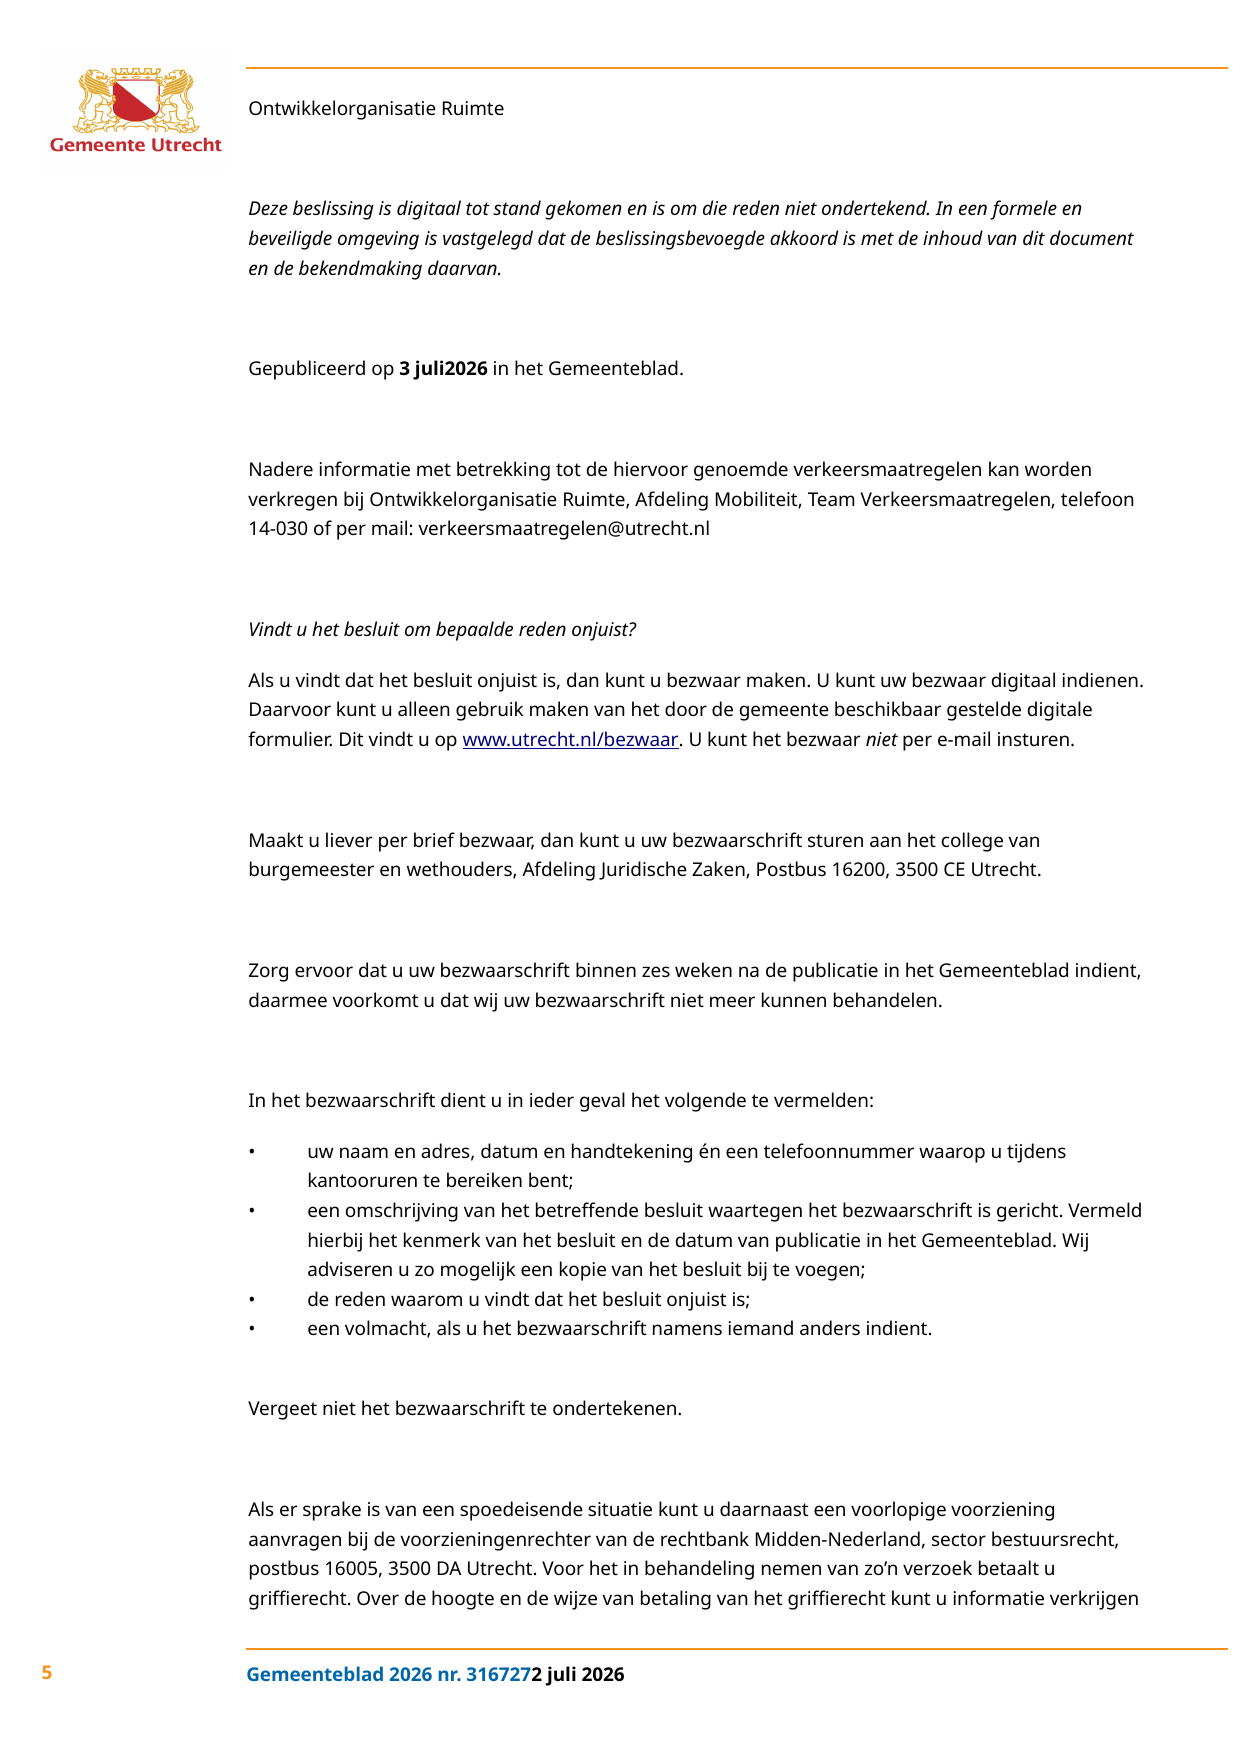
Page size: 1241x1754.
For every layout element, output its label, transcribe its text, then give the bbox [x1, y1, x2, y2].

text Zorg ervoor dat u uw bezwaarschrift binnen zes weken na de publicatie in het Gemeenteblad indient, daarmee voorkomt u dat wij uw bezwaarschrift niet meer kunnen behandelen. [248, 957, 1152, 1013]
text Nadere informatie met betrekking tot de hiervoor genoemde verkeersmaatregelen kan worden verkregen bij Ontwikkelorganisatie Ruimte, Afdeling Mobiliteit, Team Verkeersmaatregelen, telefoon 14-030 of per mail: verkeersmaatregelen@utrecht.nl [248, 456, 1152, 541]
text Als u vindt dat het besluit onjuist is, dan kunt u bezwaar maken. U kunt uw bezwaar digitaal indienen. Daarvoor kunt u alleen gebruik maken van het door de gemeente beschikbaar gestelde digitale formulier. Dit vindt u op www.utrecht.nl/bezwaar. U kunt het bezwaar niet per e-mail insturen. [248, 667, 1152, 752]
list uw naam en adres, datum en handtekening én een telefoonnummer waarop u tijdens kantooruren te bereiken bent; [248, 1138, 1152, 1193]
list een volmacht, als u het bezwaarschrift namens iemand anders indient. [248, 1316, 1152, 1341]
text Gepubliceerd op 3 juli2026 in het Gemeenteblad. [248, 356, 1152, 381]
text Deze beslissing is digitaal tot stand gekomen en is om die reden niet ondertekend. In een formele en beveiligde omgeving is vastgelegd dat de beslissingsbevoegde akkoord is met de inhoud van dit document en de bekendmaking daarvan. [248, 196, 1152, 281]
text Als er sprake is van een spoedeisende situatie kunt u daarnaast een voorlopige voorziening aanvragen bij de voorzieningenrechter van de rechtbank Midden-Nederland, sector bestuursrecht, postbus 16005, 3500 DA Utrecht. Voor het in behandeling nemen van zo’n verzoek betaalt u griffierecht. Over de hoogte en de wijze van betaling van het griffierecht kunt u informatie verkrijgen [248, 1496, 1152, 1611]
list een omschrijving van het betreffende besluit waartegen het bezwaarschrift is gericht. Vermeld hierbij het kenmerk van het besluit en de datum van publicatie in het Gemeenteblad. Wij adviseren u zo mogelijk een kopie van het besluit bij te voegen; [248, 1197, 1152, 1282]
text In het bezwaarschrift dient u in ieder geval het volgende te vermelden: [248, 1088, 1152, 1113]
text Maakt u liever per brief bezwaar, dan kunt u uw bezwaarschrift sturen aan het college van burgemeester en wethouders, Afdeling Juridische Zaken, Postbus 16200, 3500 CE Utrecht. [248, 827, 1152, 882]
list de reden waarom u vindt dat het besluit onjuist is; [248, 1286, 1152, 1312]
text Vergeet niet het bezwaarschrift te ondertekenen. [248, 1396, 1152, 1421]
text Vindt u het besluit om bepaalde reden onjuist? [248, 616, 1152, 642]
text Ontwikkelorganisatie Ruimte [248, 95, 1152, 121]
picture [41, 47, 231, 172]
